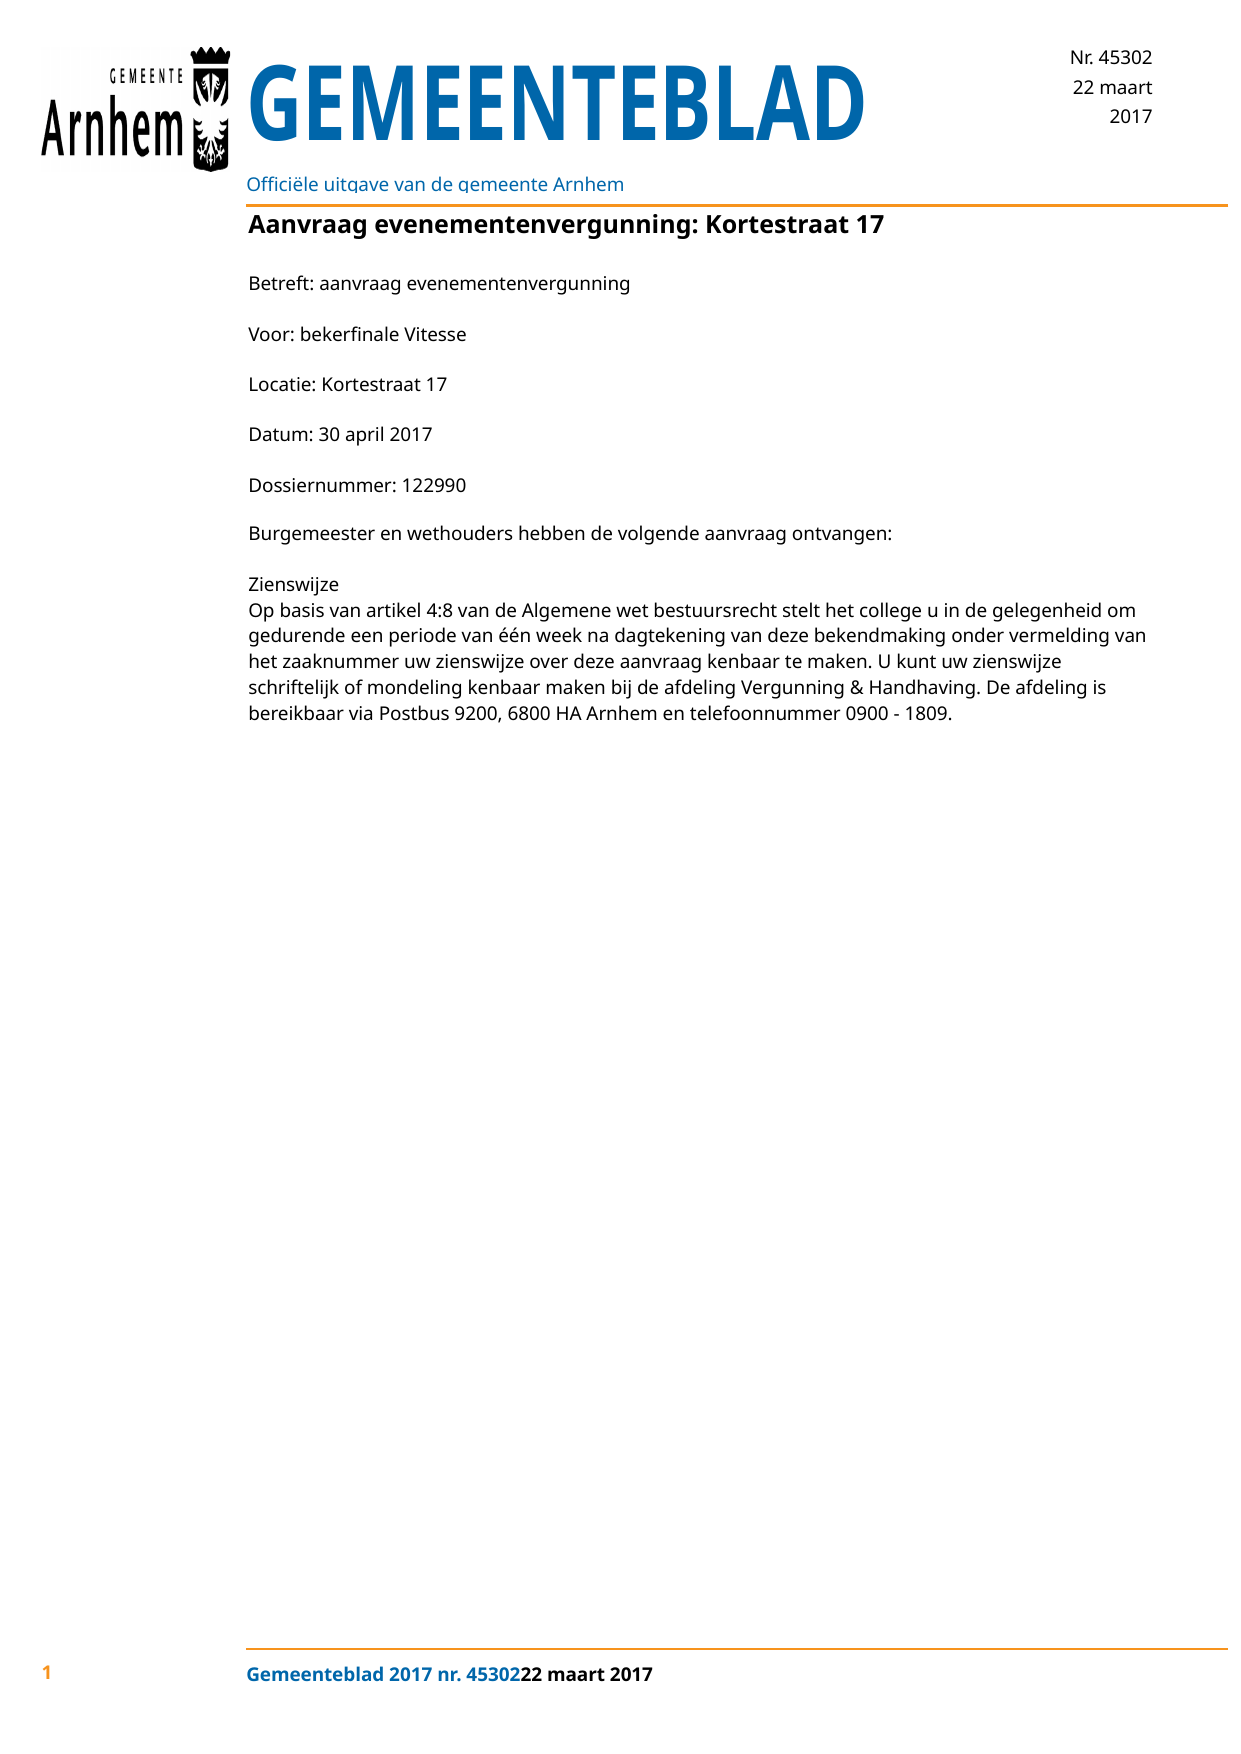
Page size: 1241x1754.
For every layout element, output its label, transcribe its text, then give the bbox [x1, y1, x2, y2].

text Op basis van artikel 4:8 van de Algemene wet bestuursrecht stelt het college u in de gelegenheid om gedurende een periode van één week na dagtekening van deze bekendmaking onder vermelding van het zaaknummer uw zienswijze over deze aanvraag kenbaar te maken. U kunt uw zienswijze schriftelijk of mondeling kenbaar maken bij de afdeling Vergunning & Handhaving. De afdeling is bereikbaar via Postbus 9200, 6800 HA Arnhem en telefoonnummer 0900 - 1809. [248, 597, 1152, 726]
text Dossiernummer: 122990 [248, 472, 1152, 498]
text Voor: bekerfinale Vitesse [248, 321, 1152, 346]
text Datum: 30 april 2017 [248, 422, 1152, 447]
text Aanvraag evenementenvergunning: Kortestraat 17 [248, 207, 1152, 241]
picture [41, 47, 231, 172]
text Betreft: aanvraag evenementenvergunning [248, 270, 1152, 296]
text Locatie: Kortestraat 17 [248, 371, 1152, 397]
text Zienswijze [248, 571, 1152, 597]
text Burgemeester en wethouders hebben de volgende aanvraag ontvangen: [248, 520, 1152, 546]
